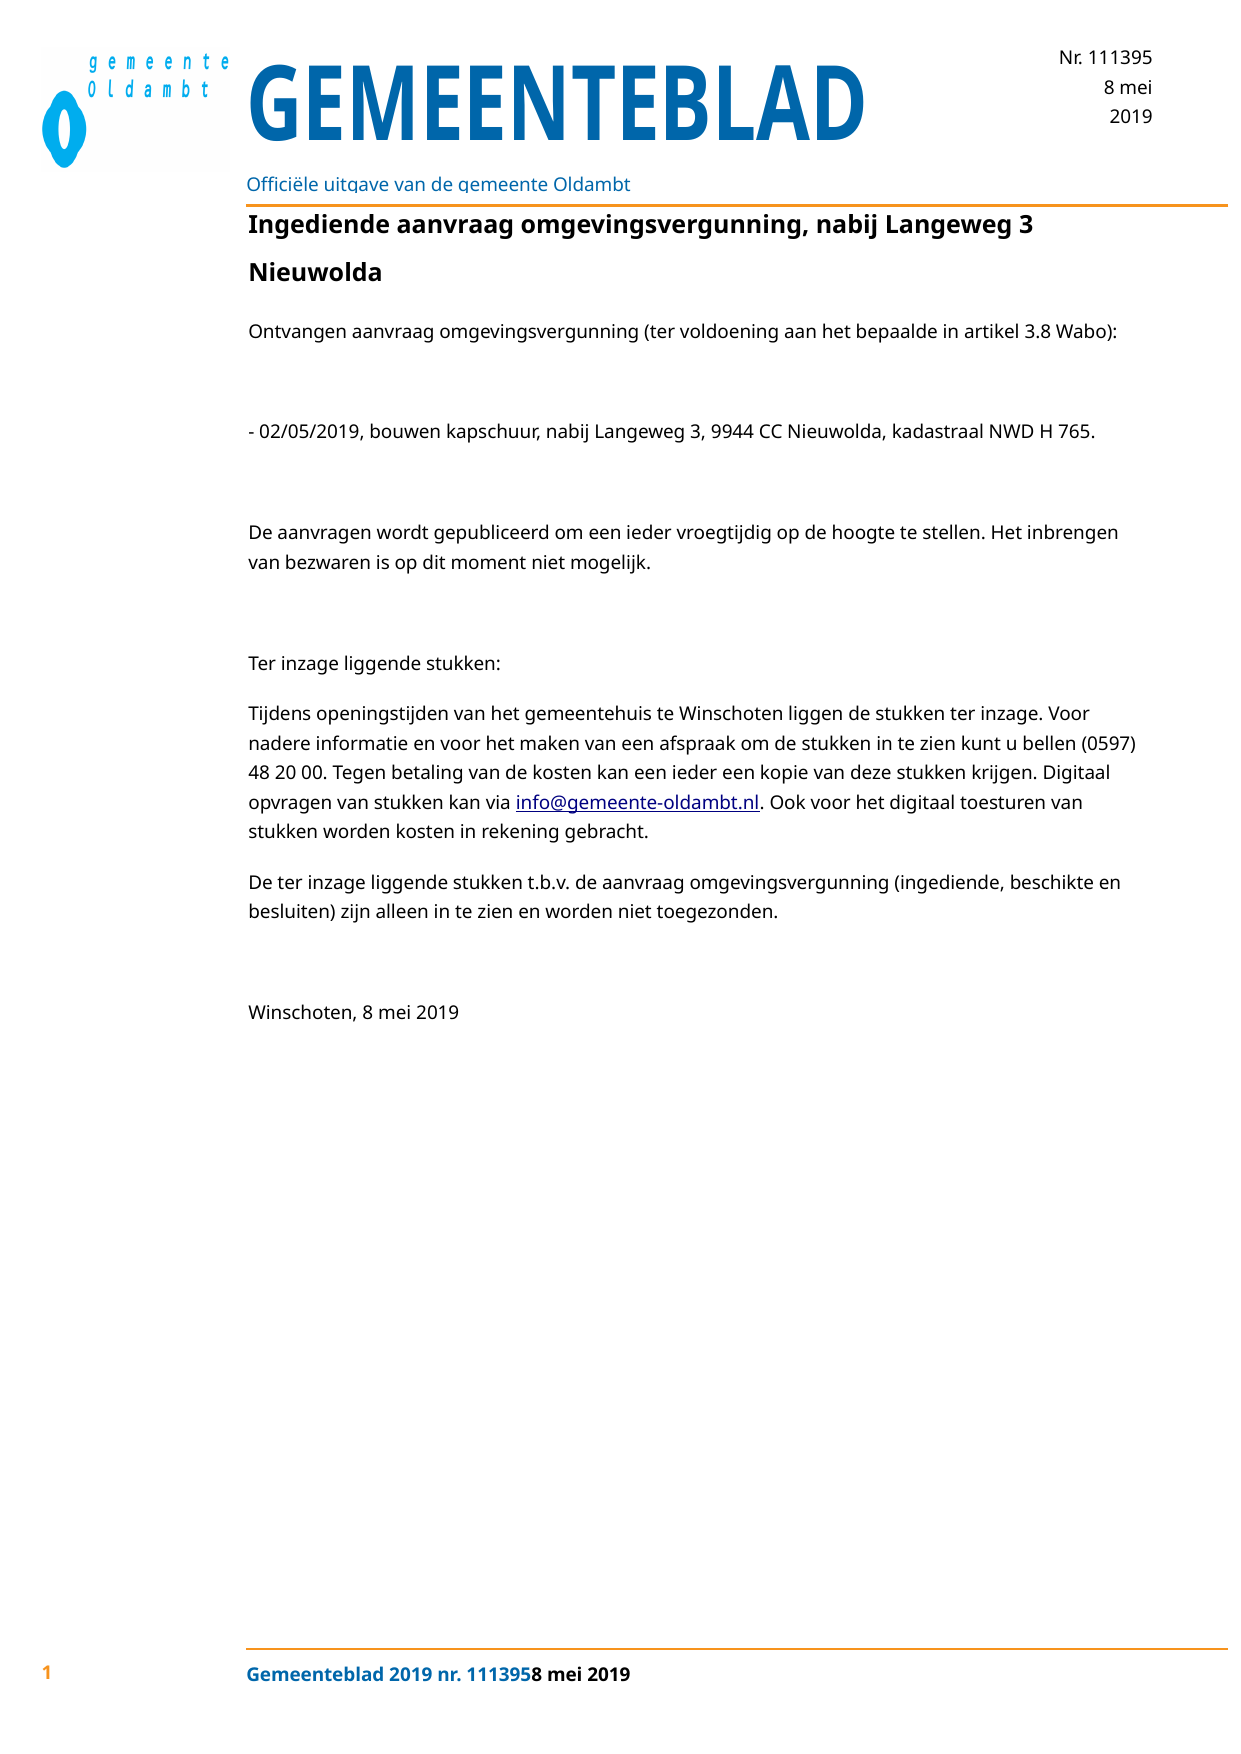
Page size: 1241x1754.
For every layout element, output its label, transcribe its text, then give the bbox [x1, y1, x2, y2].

text Ingediende aanvraag omgevingsvergunning, nabij Langeweg 3 Nieuwolda [248, 207, 1152, 288]
text - 02/05/2019, bouwen kapschuur, nabij Langeweg 3, 9944 CC Nieuwolda, kadastraal NWD H 765. [248, 419, 1152, 444]
text De aanvragen wordt gepubliceerd om een ieder vroegtijdig op de hoogte te stellen. Het inbrengen van bezwaren is op dit moment niet mogelijk. [248, 519, 1152, 575]
picture [41, 47, 231, 172]
text Tijdens openingstijden van het gemeentehuis te Winschoten liggen de stukken ter inzage. Voor nadere informatie en voor het maken van een afspraak om de stukken in te zien kunt u bellen (0597) 48 20 00. Tegen betaling van de kosten kan een ieder een kopie van deze stukken krijgen. Digitaal opvragen van stukken kan via info@gemeente-oldambt.nl. Ook voor het digitaal toesturen van stukken worden kosten in rekening gebracht. [248, 700, 1152, 844]
text De ter inzage liggende stukken t.b.v. de aanvraag omgevingsvergunning (ingediende, beschikte en besluiten) zijn alleen in te zien en worden niet toegezonden. [248, 869, 1152, 924]
text Ontvangen aanvraag omgevingsvergunning (ter voldoening aan het bepaalde in artikel 3.8 Wabo): [248, 318, 1152, 344]
text Ter inzage liggende stukken: [248, 650, 1152, 676]
text Winschoten, 8 mei 2019 [248, 999, 1152, 1025]
